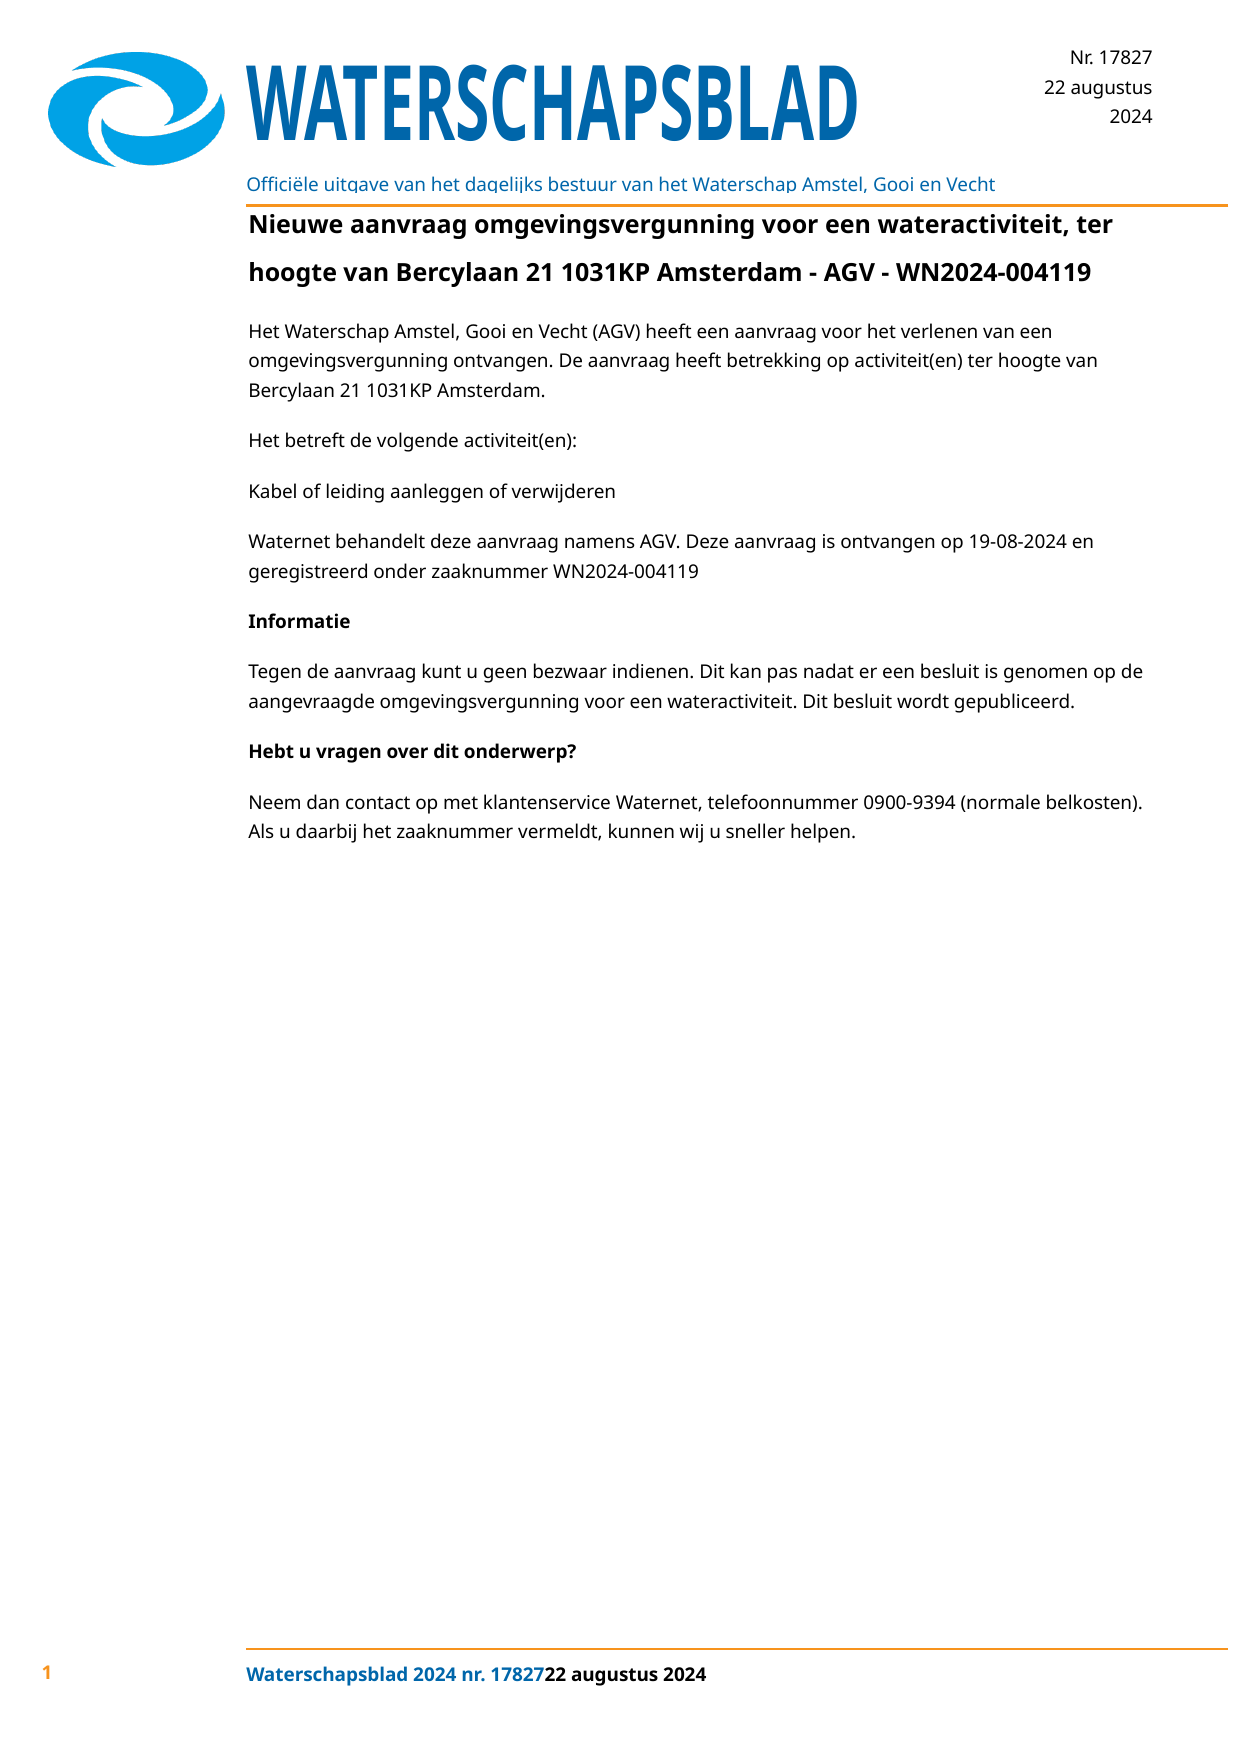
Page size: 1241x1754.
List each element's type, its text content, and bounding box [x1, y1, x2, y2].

text Hebt u vragen over dit onderwerp? [248, 739, 1152, 764]
text Neem dan contact op met klantenservice Waternet, telefoonnummer 0900-9394 (normale belkosten). Als u daarbij het zaaknummer vermeldt, kunnen wij u sneller helpen. [248, 789, 1152, 844]
text Nieuwe aanvraag omgevingsvergunning voor een wateractiviteit, ter hoogte van Bercylaan 21 1031KP Amsterdam - AGV - WN2024-004119 [248, 207, 1152, 288]
text Informatie [248, 608, 1152, 634]
text Het betreft de volgende activiteit(en): [248, 427, 1152, 453]
text Kabel of leiding aanleggen of verwijderen [248, 478, 1152, 504]
text Tegen de aanvraag kunt u geen bezwaar indienen. Dit kan pas nadat er een besluit is genomen op de aangevraagde omgevingsvergunning voor een wateractiviteit. Dit besluit wordt gepubliceerd. [248, 659, 1152, 714]
text Waternet behandelt deze aanvraag namens AGV. Deze aanvraag is ontvangen op 19-08-2024 en geregistreerd onder zaaknummer WN2024-004119 [248, 528, 1152, 584]
text Het Waterschap Amstel, Gooi en Vecht (AGV) heeft een aanvraag voor het verlenen van een omgevingsvergunning ontvangen. De aanvraag heeft betrekking op activiteit(en) ter hoogte van Bercylaan 21 1031KP Amsterdam. [248, 318, 1152, 403]
picture [41, 47, 231, 172]
